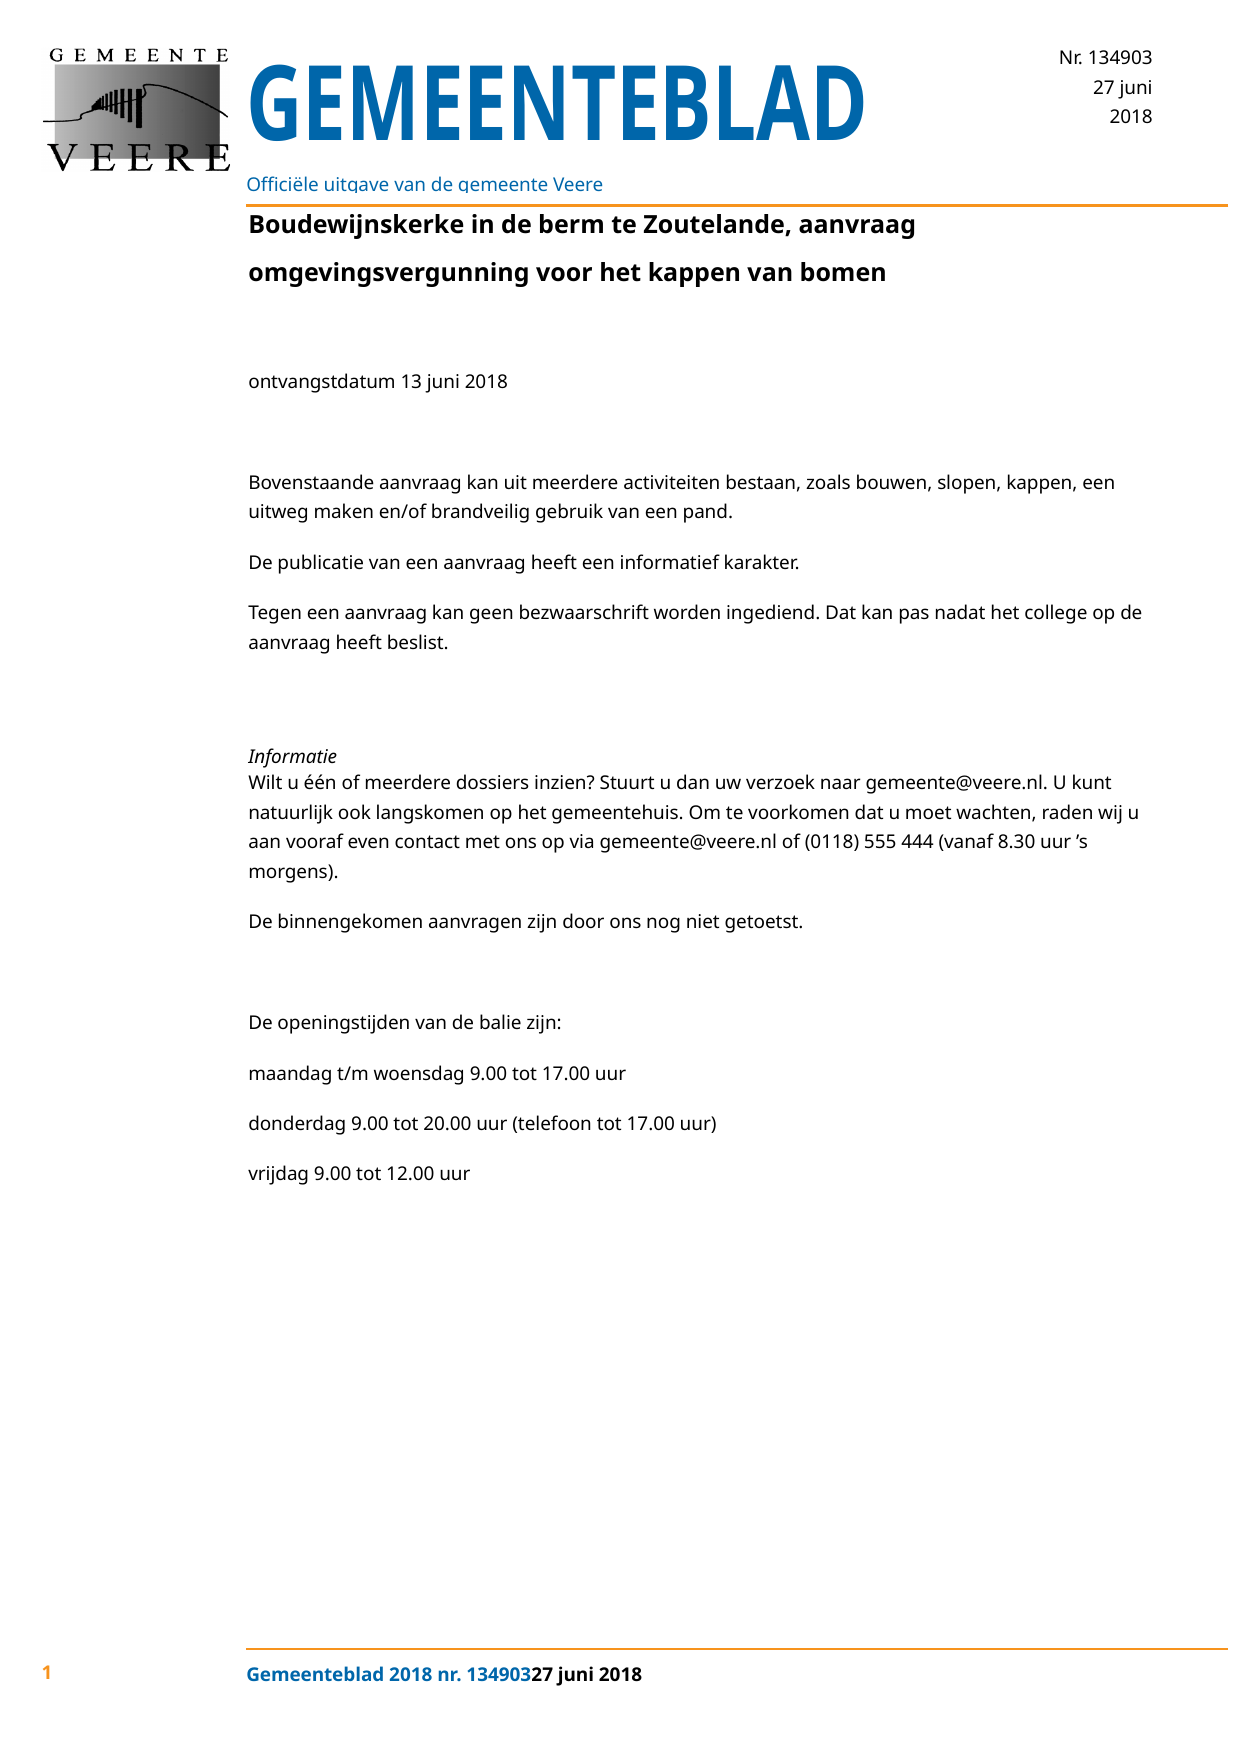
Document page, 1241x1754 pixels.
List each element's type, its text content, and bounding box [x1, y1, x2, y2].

text ontvangstdatum 13 juni 2018 [248, 368, 1152, 394]
text Informatie [248, 743, 1152, 769]
text vrijdag 9.00 tot 12.00 uur [248, 1161, 1152, 1186]
text Bovenstaande aanvraag kan uit meerdere activiteiten bestaan, zoals bouwen, slopen, kappen, een uitweg maken en/of brandveilig gebruik van een pand. [248, 469, 1152, 524]
text De openingstijden van de balie zijn: [248, 1009, 1152, 1035]
text donderdag 9.00 tot 20.00 uur (telefoon tot 17.00 uur) [248, 1110, 1152, 1136]
text De publicatie van een aanvraag heeft een informatief karakter. [248, 549, 1152, 575]
picture [41, 47, 231, 172]
text De binnengekomen aanvragen zijn door ons nog niet getoetst. [248, 908, 1152, 934]
text Wilt u één of meerdere dossiers inzien? Stuurt u dan uw verzoek naar gemeente@veere.nl. U kunt natuurlijk ook langskomen op het gemeentehuis. Om te voorkomen dat u moet wachten, raden wij u aan vooraf even contact met ons op via gemeente@veere.nl of (0118) 555 444 (vanaf 8.30 uur ’s morgens). [248, 769, 1152, 884]
text Tegen een aanvraag kan geen bezwaarschrift worden ingediend. Dat kan pas nadat het college op de aanvraag heeft beslist. [248, 599, 1152, 655]
text Boudewijnskerke in de berm te Zoutelande, aanvraag omgevingsvergunning voor het kappen van bomen [248, 207, 1152, 288]
text maandag t/m woensdag 9.00 tot 17.00 uur [248, 1060, 1152, 1085]
